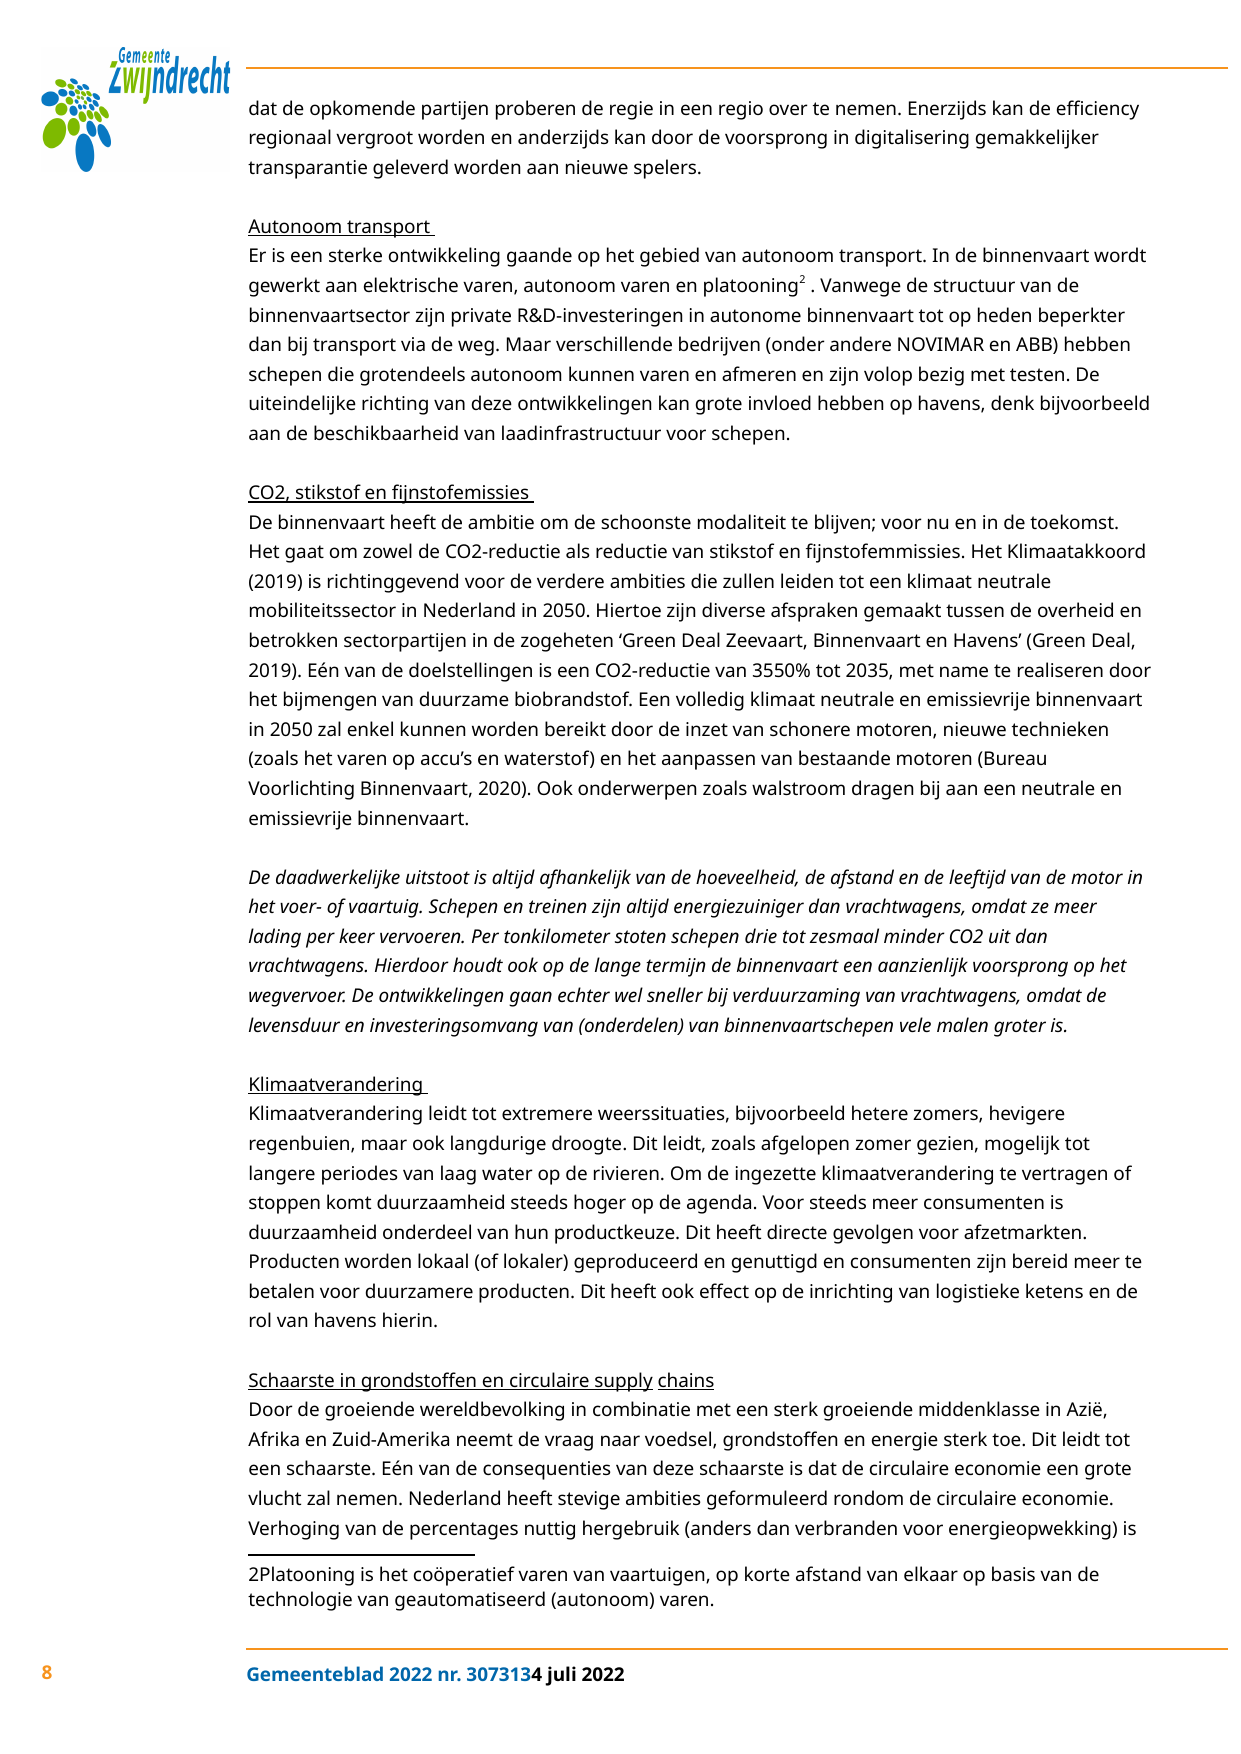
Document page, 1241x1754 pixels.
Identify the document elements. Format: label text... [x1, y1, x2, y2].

text Autonoom transport [248, 213, 1152, 239]
picture [41, 47, 231, 172]
text De daadwerkelijke uitstoot is altijd afhankelijk van de hoeveelheid, de afstand en de leeftijd van de motor in het voer- of vaartuig. Schepen en treinen zijn altijd energiezuiniger dan vrachtwagens, omdat ze meer lading per keer vervoeren. Per tonkilometer stoten schepen drie tot zesmaal minder CO2 uit dan vrachtwagens. Hierdoor houdt ook op de lange termijn de binnenvaart een aanzienlijk voorsprong op het wegvervoer. De ontwikkelingen gaan echter wel sneller bij verduurzaming van vrachtwagens, omdat de levensduur en investeringsomvang van (onderdelen) van binnenvaartschepen vele malen groter is. [248, 864, 1152, 1038]
text Schaarste in grondstoffen en circulaire supply chains [248, 1367, 1152, 1393]
text Door de groeiende wereldbevolking in combinatie met een sterk groeiende middenklasse in Azië, Afrika en Zuid-Amerika neemt de vraag naar voedsel, grondstoffen en energie sterk toe. Dit leidt tot een schaarste. Eén van de consequenties van deze schaarste is dat de circulaire economie een grote vlucht zal nemen. Nederland heeft stevige ambities geformuleerd rondom de circulaire economie. Verhoging van de percentages nuttig hergebruik (anders dan verbranden voor energieopwekking) is [248, 1396, 1152, 1541]
text Er is een sterke ontwikkeling gaande op het gebied van autonoom transport. In de binnenvaart wordt gewerkt aan elektrische varen, autonoom varen en platooning . Vanwege de structuur van de binnenvaartsector zijn private R&D-investeringen in autonome binnenvaart tot op heden beperkter dan bij transport via de weg. Maar verschillende bedrijven (onder andere NOVIMAR en ABB) hebben schepen die grotendeels autonoom kunnen varen en afmeren en zijn volop bezig met testen. De uiteindelijke richting van deze ontwikkelingen kan grote invloed hebben op havens, denk bijvoorbeeld aan de beschikbaarheid van laadinfrastructuur voor schepen. [248, 243, 1152, 446]
text Klimaatverandering leidt tot extremere weerssituaties, bijvoorbeeld hetere zomers, hevigere regenbuien, maar ook langdurige droogte. Dit leidt, zoals afgelopen zomer gezien, mogelijk tot langere periodes van laag water op de rivieren. Om de ingezette klimaatverandering te vertragen of stoppen komt duurzaamheid steeds hoger op de agenda. Voor steeds meer consumenten is duurzaamheid onderdeel van hun productkeuze. Dit heeft directe gevolgen voor afzetmarkten. Producten worden lokaal (of lokaler) geproduceerd en genuttigd en consumenten zijn bereid meer te betalen voor duurzamere producten. Dit heeft ook effect op de inrichting van logistieke ketens en de rol van havens hierin. [248, 1101, 1152, 1333]
text De binnenvaart heeft de ambitie om de schoonste modaliteit te blijven; voor nu en in de toekomst. Het gaat om zowel de CO2-reductie als reductie van stikstof en fijnstofemmissies. Het Klimaatakkoord (2019) is richtinggevend voor de verdere ambities die zullen leiden tot een klimaat neutrale mobiliteitssector in Nederland in 2050. Hiertoe zijn diverse afspraken gemaakt tussen de overheid en betrokken sectorpartijen in de zogeheten ‘Green Deal Zeevaart, Binnenvaart en Havens’ (Green Deal, 2019). Eén van de doelstellingen is een CO2-reductie van 3550% tot 2035, met name te realiseren door het bijmengen van duurzame biobrandstof. Een volledig klimaat neutrale en emissievrije binnenvaart in 2050 zal enkel kunnen worden bereikt door de inzet van schonere motoren, nieuwe technieken (zoals het varen op accu’s en waterstof) en het aanpassen van bestaande motoren (Bureau Voorlichting Binnenvaart, 2020). Ook onderwerpen zoals walstroom dragen bij aan een neutrale en emissievrije binnenvaart. [248, 509, 1152, 831]
text CO2, stikstof en fijnstofemissies [248, 479, 1152, 505]
text Klimaatverandering [248, 1071, 1152, 1097]
text Platooning is het coöperatief varen van vaartuigen, op korte afstand van elkaar op basis van de technologie van geautomatiseerd (autonoom) varen. [248, 1561, 1152, 1612]
text dat de opkomende partijen proberen de regie in een regio over te nemen. Enerzijds kan de efficiency regionaal vergroot worden en anderzijds kan door de voorsprong in digitalisering gemakkelijker transparantie geleverd worden aan nieuwe spelers. [248, 95, 1152, 180]
